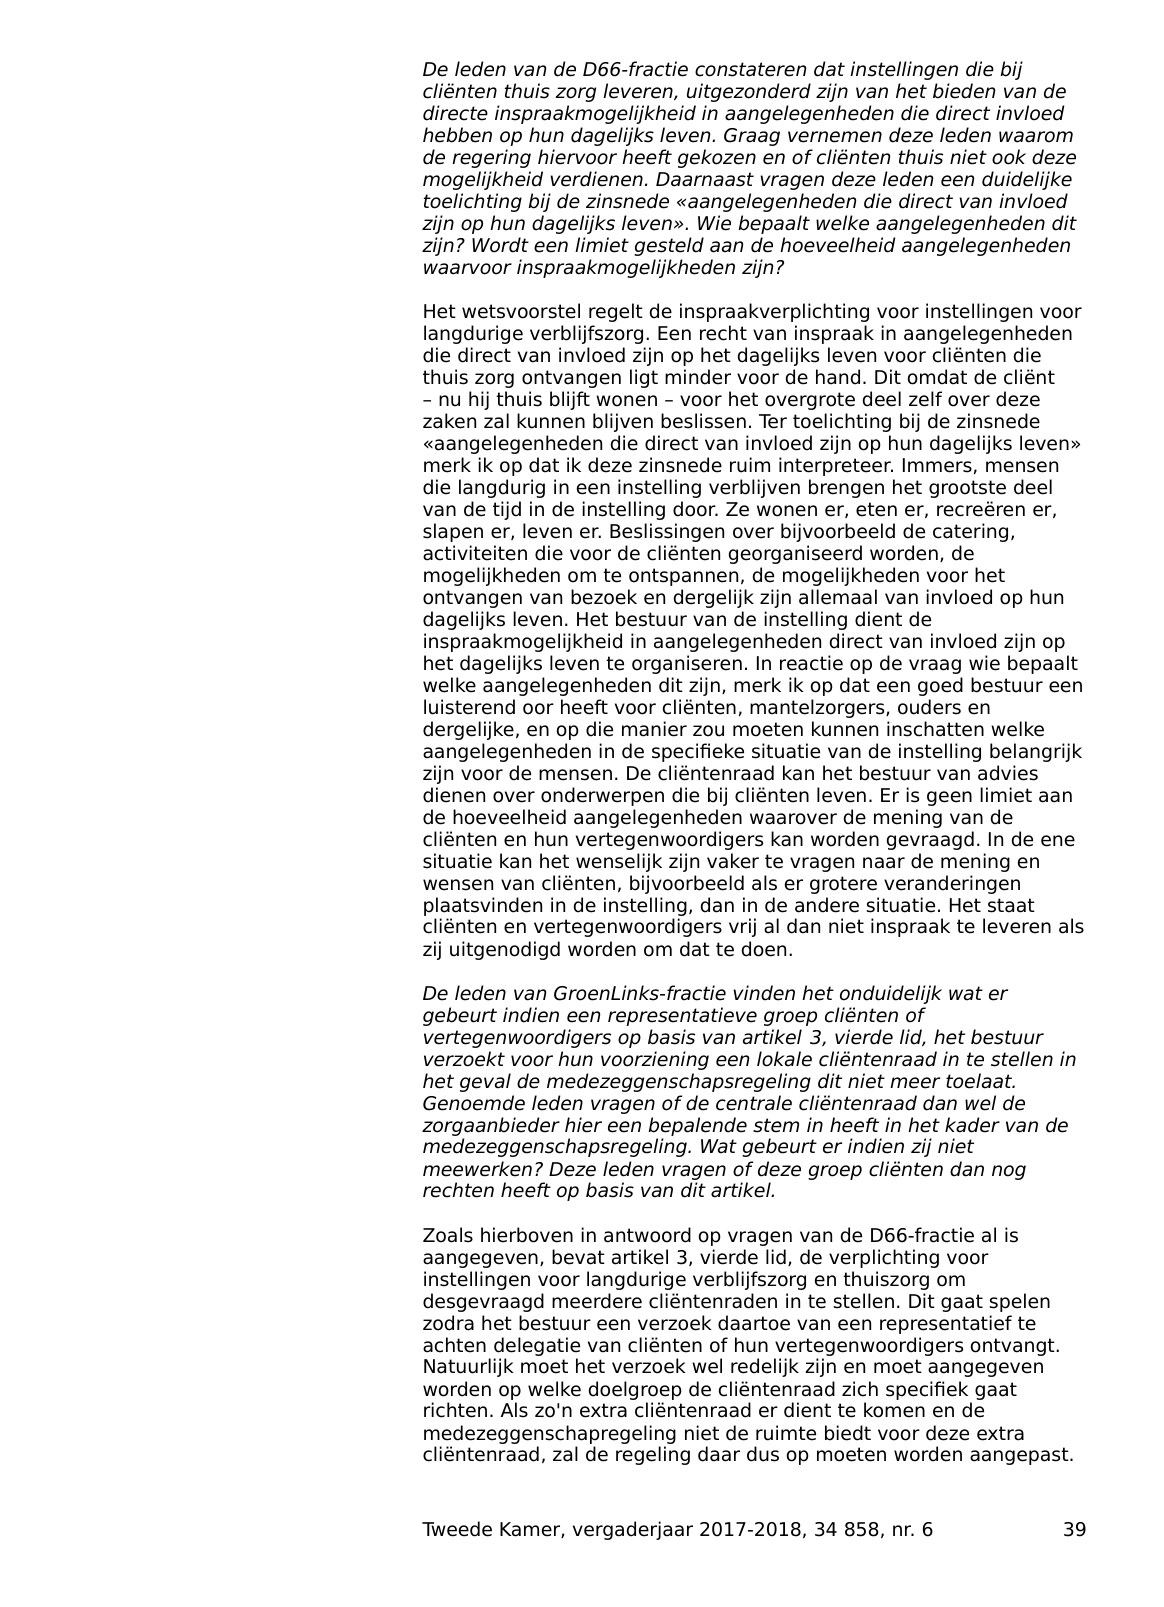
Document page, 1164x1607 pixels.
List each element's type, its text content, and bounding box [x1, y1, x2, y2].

text De leden van GroenLinks-fractie vinden het onduidelijk wat er gebeurt indien een representatieve groep cliënten of vertegenwoordigers op basis van artikel 3, vierde lid, het bestuur verzoekt voor hun voorziening een lokale cliëntenraad in te stellen in het geval de medezeggenschapsregeling dit niet meer toelaat. Genoemde leden vragen of de centrale cliëntenraad dan wel de zorgaanbieder hier een bepalende stem in heeft in het kader van de medezeggenschapsregeling. Wat gebeurt er indien zij niet meewerken? Deze leden vragen of deze groep cliënten dan nog rechten heeft op basis van dit artikel. [422, 983, 1087, 1202]
text De leden van de D66-fractie constateren dat instellingen die bij cliënten thuis zorg leveren, uitgezonderd zijn van het bieden van de directe inspraakmogelijkheid in aangelegenheden die direct invloed hebben op hun dagelijks leven. Graag vernemen deze leden waarom de regering hiervoor heeft gekozen en of cliënten thuis niet ook deze mogelijkheid verdienen. Daarnaast vragen deze leden een duidelijke toelichting bij de zinsnede «aangelegenheden die direct van invloed zijn op hun dagelijks leven». Wie bepaalt welke aangelegenheden dit zijn? Wordt een limiet gesteld aan de hoeveelheid aangelegenheden waarvoor inspraakmogelijkheden zijn? [422, 59, 1087, 279]
text Het wetsvoorstel regelt de inspraakverplichting voor instellingen voor langdurige verblijfszorg. Een recht van inspraak in aangelegenheden die direct van invloed zijn op het dagelijks leven voor cliënten die thuis zorg ontvangen ligt minder voor de hand. Dit omdat de cliënt – nu hij thuis blijft wonen – voor het overgrote deel zelf over deze zaken zal kunnen blijven beslissen. Ter toelichting bij de zinsnede «aangelegenheden die direct van invloed zijn op hun dagelijks leven» merk ik op dat ik deze zinsnede ruim interpreteer. Immers, mensen die langdurig in een instelling verblijven brengen het grootste deel van de tijd in de instelling door. Ze wonen er, eten er, recreëren er, slapen er, leven er. Beslissingen over bijvoorbeeld de catering, activiteiten die voor de cliënten georganiseerd worden, de mogelijkheden om te ontspannen, de mogelijkheden voor het ontvangen van bezoek en dergelijk zijn allemaal van invloed op hun dagelijks leven. Het bestuur van de instelling dient de inspraakmogelijkheid in aangelegenheden direct van invloed zijn op het dagelijks leven te organiseren. In reactie op de vraag wie bepaalt welke aangelegenheden dit zijn, merk ik op dat een goed bestuur een luisterend oor heeft voor cliënten, mantelzorgers, ouders en dergelijke, en op die manier zou moeten kunnen inschatten welke aangelegenheden in de specifieke situatie van de instelling belangrijk zijn voor de mensen. De cliëntenraad kan het bestuur van advies dienen over onderwerpen die bij cliënten leven. Er is geen limiet aan de hoeveelheid aangelegenheden waarover de mening van de cliënten en hun vertegenwoordigers kan worden gevraagd. In de ene situatie kan het wenselijk zijn vaker te vragen naar de mening en wensen van cliënten, bijvoorbeeld als er grotere veranderingen plaatsvinden in de instelling, dan in de andere situatie. Het staat cliënten en vertegenwoordigers vrij al dan niet inspraak te leveren als zij uitgenodigd worden om dat te doen. [422, 301, 1087, 960]
text Zoals hierboven in antwoord op vragen van de D66-fractie al is aangegeven, bevat artikel 3, vierde lid, de verplichting voor instellingen voor langdurige verblijfszorg en thuiszorg om desgevraagd meerdere cliëntenraden in te stellen. Dit gaat spelen zodra het bestuur een verzoek daartoe van een representatief te achten delegatie van cliënten of hun vertegenwoordigers ontvangt. Natuurlijk moet het verzoek wel redelijk zijn en moet aangegeven worden op welke doelgroep de cliëntenraad zich specifiek gaat richten. Als zo'n extra cliëntenraad er dient te komen en de medezeggenschapregeling niet de ruimte biedt voor deze extra cliëntenraad, zal de regeling daar dus op moeten worden aangepast. [422, 1224, 1087, 1466]
